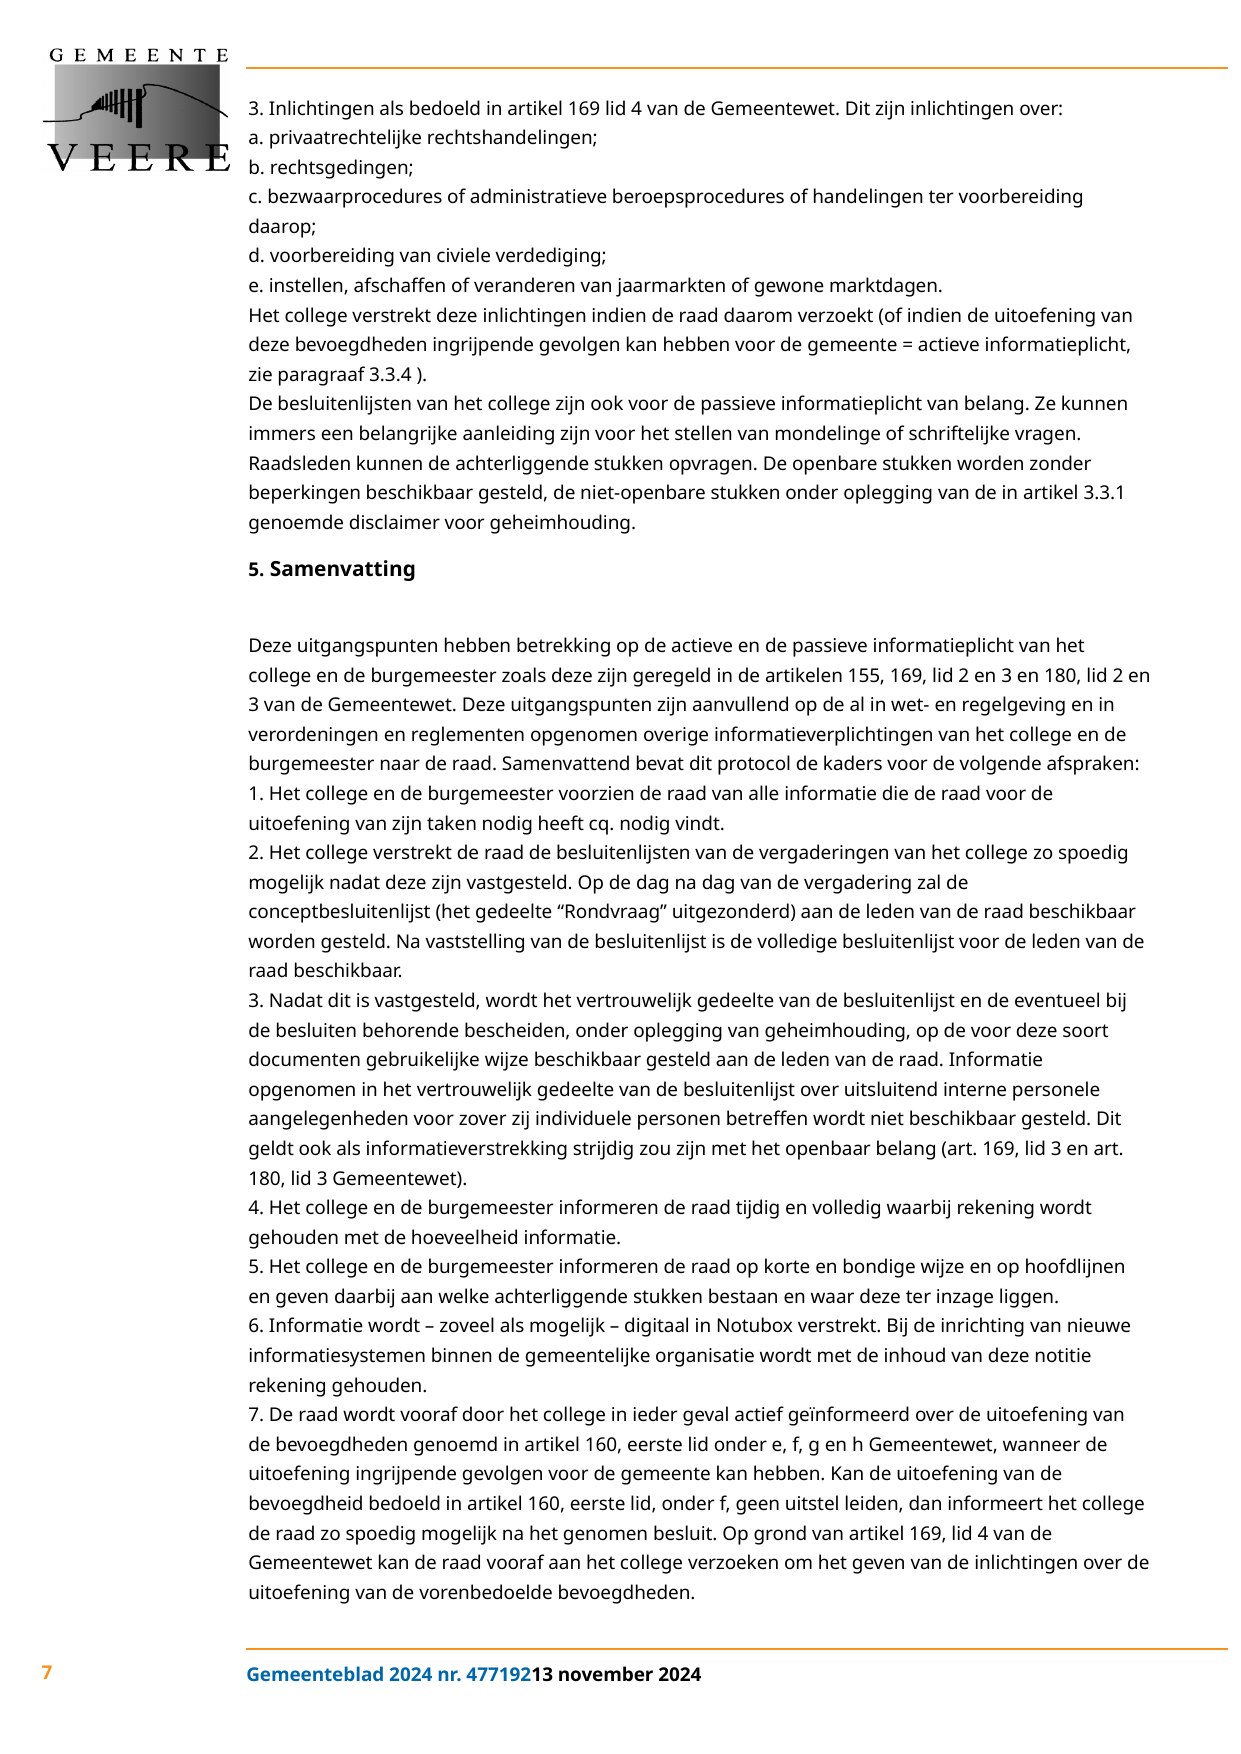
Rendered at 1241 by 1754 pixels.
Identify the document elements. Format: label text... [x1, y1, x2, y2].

text 4. Het college en de burgemeester informeren de raad tijdig en volledig waarbij rekening wordt gehouden met de hoeveelheid informatie. [248, 1194, 1152, 1250]
text 3. Inlichtingen als bedoeld in artikel 169 lid 4 van de Gemeentewet. Dit zijn inlichtingen over: [248, 95, 1152, 121]
text 5. Samenvatting [248, 554, 1152, 583]
text 3. Nadat dit is vastgesteld, wordt het vertrouwelijk gedeelte van de besluitenlijst en de eventueel bij de besluiten behorende bescheiden, onder oplegging van geheimhouding, op de voor deze soort documenten gebruikelijke wijze beschikbaar gesteld aan de leden van de raad. Informatie opgenomen in het vertrouwelijk gedeelte van de besluitenlijst over uitsluitend interne personele aangelegenheden voor zover zij individuele personen betreffen wordt niet beschikbaar gesteld. Dit geldt ook als informatieverstrekking strijdig zou zijn met het openbaar belang (art. 169, lid 3 en art. 180, lid 3 Gemeentewet). [248, 987, 1152, 1191]
text 6. Informatie wordt – zoveel als mogelijk – digitaal in Notubox verstrekt. Bij de inrichting van nieuwe informatiesystemen binnen de gemeentelijke organisatie wordt met de inhoud van deze notitie rekening gehouden. [248, 1313, 1152, 1398]
text 7. De raad wordt vooraf door het college in ieder geval actief geïnformeerd over de uitoefening van de bevoegdheden genoemd in artikel 160, eerste lid onder e, f, g en h Gemeentewet, wanneer de uitoefening ingrijpende gevolgen voor de gemeente kan hebben. Kan de uitoefening van de bevoegdheid bedoeld in artikel 160, eerste lid, onder f, geen uitstel leiden, dan informeert het college de raad zo spoedig mogelijk na het genomen besluit. Op grond van artikel 169, lid 4 van de Gemeentewet kan de raad vooraf aan het college verzoeken om het geven van de inlichtingen over de uitoefening van de vorenbedoelde bevoegdheden. [248, 1401, 1152, 1605]
picture [41, 47, 231, 172]
text Het college verstrekt deze inlichtingen indien de raad daarom verzoekt (of indien de uitoefening van deze bevoegdheden ingrijpende gevolgen kan hebben voor de gemeente = actieve informatieplicht, zie paragraaf 3.3.4 ). [248, 302, 1152, 387]
text De besluitenlijsten van het college zijn ook voor de passieve informatieplicht van belang. Ze kunnen immers een belangrijke aanleiding zijn voor het stellen van mondelinge of schriftelijke vragen. Raadsleden kunnen de achterliggende stukken opvragen. De openbare stukken worden zonder beperkingen beschikbaar gesteld, de niet-openbare stukken onder oplegging van de in artikel 3.3.1 genoemde disclaimer voor geheimhouding. [248, 391, 1152, 535]
text e. instellen, afschaffen of veranderen van jaarmarkten of gewone marktdagen. [248, 272, 1152, 298]
text b. rechtsgedingen; [248, 154, 1152, 180]
text 2. Het college verstrekt de raad de besluitenlijsten van de vergaderingen van het college zo spoedig mogelijk nadat deze zijn vastgesteld. Op de dag na dag van de vergadering zal de conceptbesluitenlijst (het gedeelte “Rondvraag” uitgezonderd) aan de leden van de raad beschikbaar worden gesteld. Na vaststelling van de besluitenlijst is de volledige besluitenlijst voor de leden van de raad beschikbaar. [248, 839, 1152, 983]
text Deze uitgangspunten hebben betrekking op de actieve en de passieve informatieplicht van het college en de burgemeester zoals deze zijn geregeld in de artikelen 155, 169, lid 2 en 3 en 180, lid 2 en 3 van de Gemeentewet. Deze uitgangspunten zijn aanvullend op de al in wet- en regelgeving en in verordeningen en reglementen opgenomen overige informatieverplichtingen van het college en de burgemeester naar de raad. Samenvattend bevat dit protocol de kaders voor de volgende afspraken: [248, 632, 1152, 776]
text d. voorbereiding van civiele verdediging; [248, 243, 1152, 268]
text c. bezwaarprocedures of administratieve beroepsprocedures of handelingen ter voorbereiding daarop; [248, 183, 1152, 239]
text 5. Het college en de burgemeester informeren de raad op korte en bondige wijze en op hoofdlijnen en geven daarbij aan welke achterliggende stukken bestaan en waar deze ter inzage liggen. [248, 1253, 1152, 1309]
text a. privaatrechtelijke rechtshandelingen; [248, 124, 1152, 150]
text 1. Het college en de burgemeester voorzien de raad van alle informatie die de raad voor de uitoefening van zijn taken nodig heeft cq. nodig vindt. [248, 780, 1152, 836]
